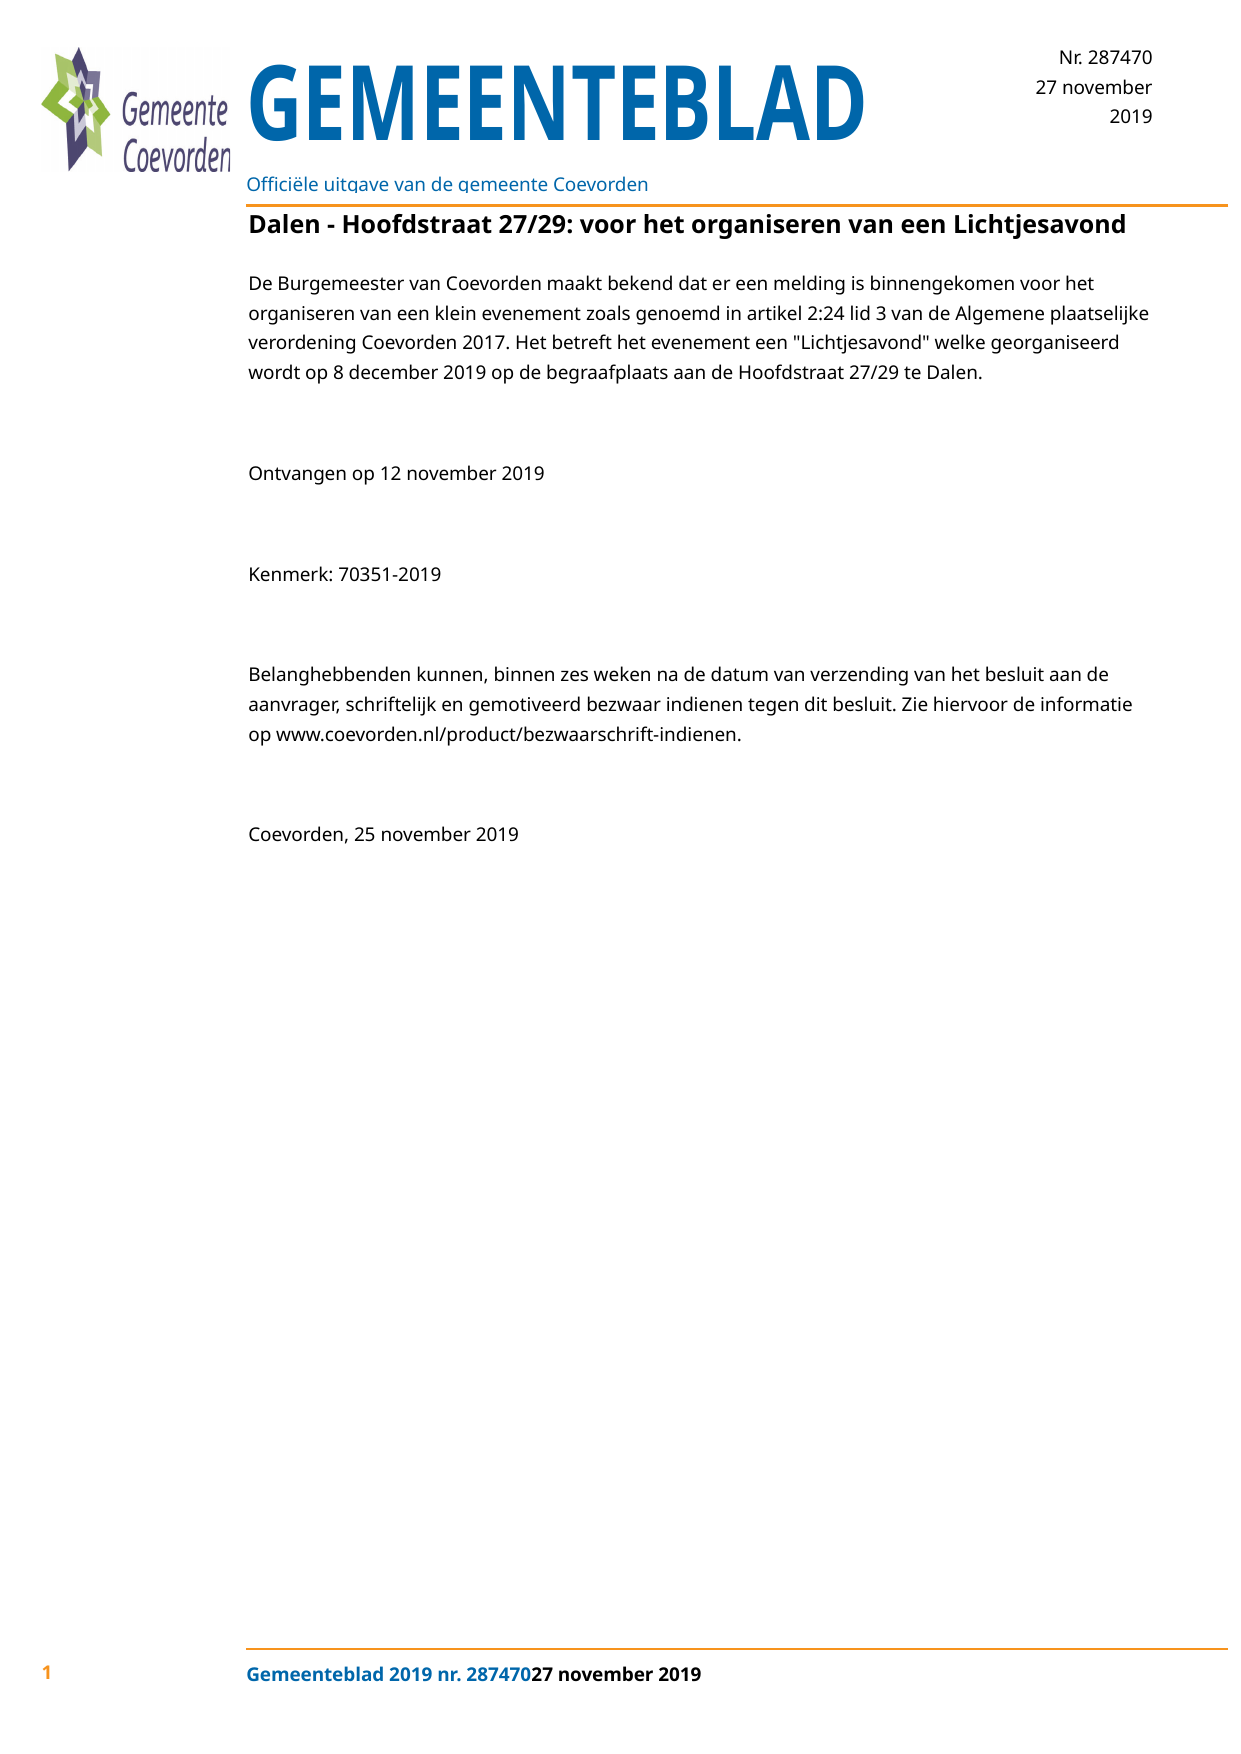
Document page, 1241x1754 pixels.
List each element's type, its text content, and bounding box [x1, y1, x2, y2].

text Coevorden, 25 november 2019 [248, 822, 1152, 847]
text De Burgemeester van Coevorden maakt bekend dat er een melding is binnengekomen voor het organiseren van een klein evenement zoals genoemd in artikel 2:24 lid 3 van de Algemene plaatselijke verordening Coevorden 2017. Het betreft het evenement een "Lichtjesavond" welke georganiseerd wordt op 8 december 2019 op de begraafplaats aan de Hoofdstraat 27/29 te Dalen. [248, 270, 1152, 385]
picture [41, 47, 231, 172]
text Kenmerk: 70351-2019 [248, 561, 1152, 586]
text Dalen - Hoofdstraat 27/29: voor het organiseren van een Lichtjesavond [248, 207, 1152, 241]
text Ontvangen op 12 november 2019 [248, 460, 1152, 486]
text Belanghebbenden kunnen, binnen zes weken na de datum van verzending van het besluit aan de aanvrager, schriftelijk en gemotiveerd bezwaar indienen tegen dit besluit. Zie hiervoor de informatie op www.coevorden.nl/product/bezwaarschrift-indienen. [248, 662, 1152, 746]
